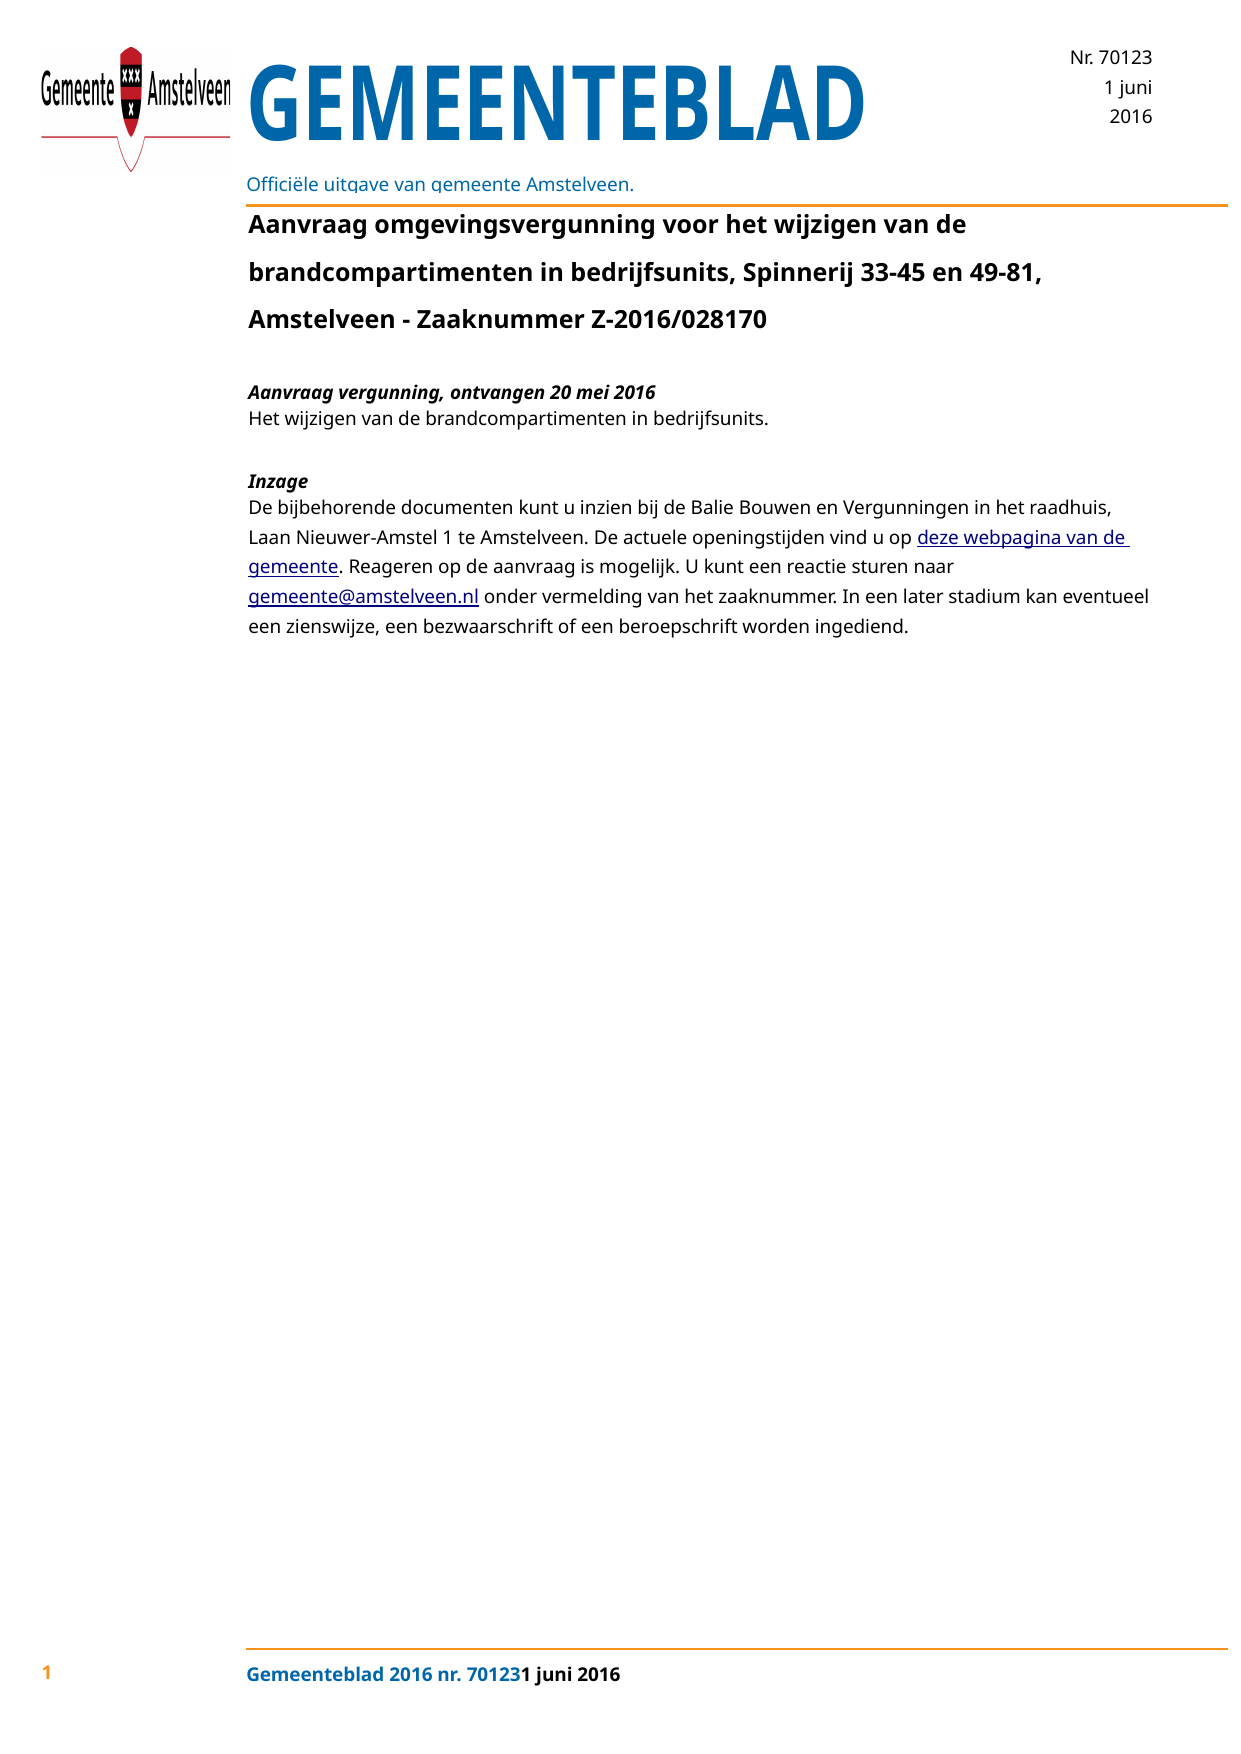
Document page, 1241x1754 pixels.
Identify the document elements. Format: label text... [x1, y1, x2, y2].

text Inzage [248, 469, 1152, 494]
picture [41, 47, 231, 172]
text De bijbehorende documenten kunt u inzien bij de Balie Bouwen en Vergunningen in het raadhuis, Laan Nieuwer-Amstel 1 te Amstelveen. De actuele openingstijden vind u op deze webpagina van de gemeente. Reageren op de aanvraag is mogelijk. U kunt een reactie sturen naar gemeente@amstelveen.nl onder vermelding van het zaaknummer. In een later stadium kan eventueel een zienswijze, een bezwaarschrift of een beroepschrift worden ingediend. [248, 494, 1152, 638]
text Aanvraag vergunning, ontvangen 20 mei 2016 [248, 379, 1152, 405]
text Het wijzigen van de brandcompartimenten in bedrijfsunits. [248, 405, 1152, 431]
text Aanvraag omgevingsvergunning voor het wijzigen van de brandcompartimenten in bedrijfsunits, Spinnerij 33-45 en 49-81, Amstelveen - Zaaknummer Z-2016/028170 [248, 207, 1152, 336]
